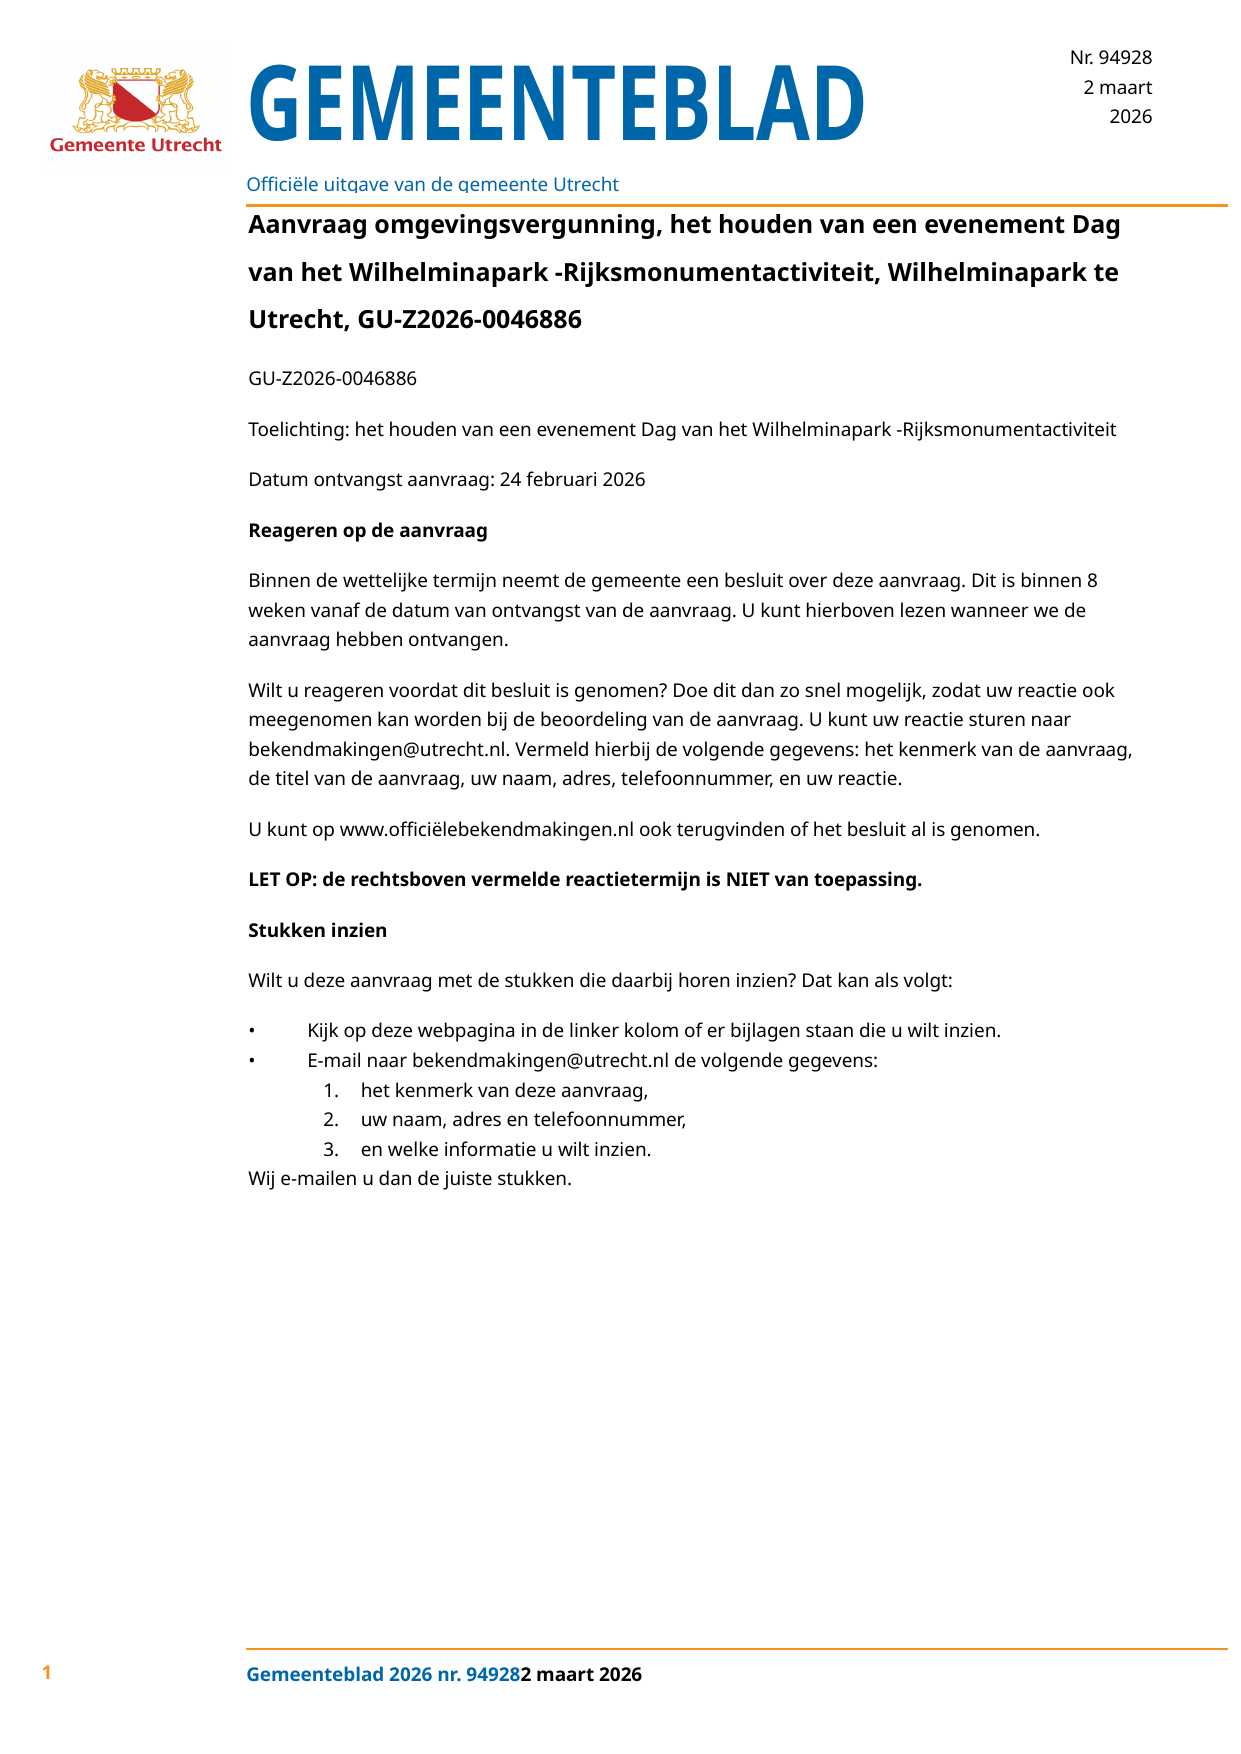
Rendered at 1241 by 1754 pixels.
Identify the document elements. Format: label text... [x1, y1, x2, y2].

text Reageren op de aanvraag [248, 517, 1152, 542]
text Aanvraag omgevingsvergunning, het houden van een evenement Dag van het Wilhelminapark -Rijksmonumentactiviteit, Wilhelminapark te Utrecht, GU-Z2026-0046886 [248, 207, 1152, 336]
text GU-Z2026-0046886 [248, 366, 1152, 391]
list Kijk op deze webpagina in de linker kolom of er bijlagen staan die u wilt inzien. [248, 1018, 1152, 1043]
list uw naam, adres en telefoonnummer, [323, 1106, 1152, 1132]
text Binnen de wettelijke termijn neemt de gemeente een besluit over deze aanvraag. Dit is binnen 8 weken vanaf de datum van ontvangst van de aanvraag. U kunt hierboven lezen wanneer we de aanvraag hebben ontvangen. [248, 567, 1152, 652]
text Stukken inzien [248, 917, 1152, 942]
text Wilt u reageren voordat dit besluit is genomen? Doe dit dan zo snel mogelijk, zodat uw reactie ook meegenomen kan worden bij de beoordeling van de aanvraag. U kunt uw reactie sturen naar bekendmakingen@utrecht.nl. Vermeld hierbij de volgende gegevens: het kenmerk van de aanvraag, de titel van de aanvraag, uw naam, adres, telefoonnummer, en uw reactie. [248, 677, 1152, 791]
text Wilt u deze aanvraag met de stukken die daarbij horen inzien? Dat kan als volgt: [248, 967, 1152, 993]
text LET OP: de rechtsboven vermelde reactietermijn is NIET van toepassing. [248, 866, 1152, 892]
text Toelichting: het houden van een evenement Dag van het Wilhelminapark -Rijksmonumentactiviteit [248, 416, 1152, 442]
text U kunt op www.officiëlebekendmakingen.nl ook terugvinden of het besluit al is genomen. [248, 816, 1152, 842]
picture [41, 47, 231, 172]
text Wij e-mailen u dan de juiste stukken. [248, 1166, 1152, 1191]
text Datum ontvangst aanvraag: 24 februari 2026 [248, 466, 1152, 492]
list het kenmerk van deze aanvraag, [323, 1077, 1152, 1102]
list en welke informatie u wilt inzien. [323, 1136, 1152, 1162]
list E-mail naar bekendmakingen@utrecht.nl de volgende gegevens: [248, 1047, 1152, 1073]
